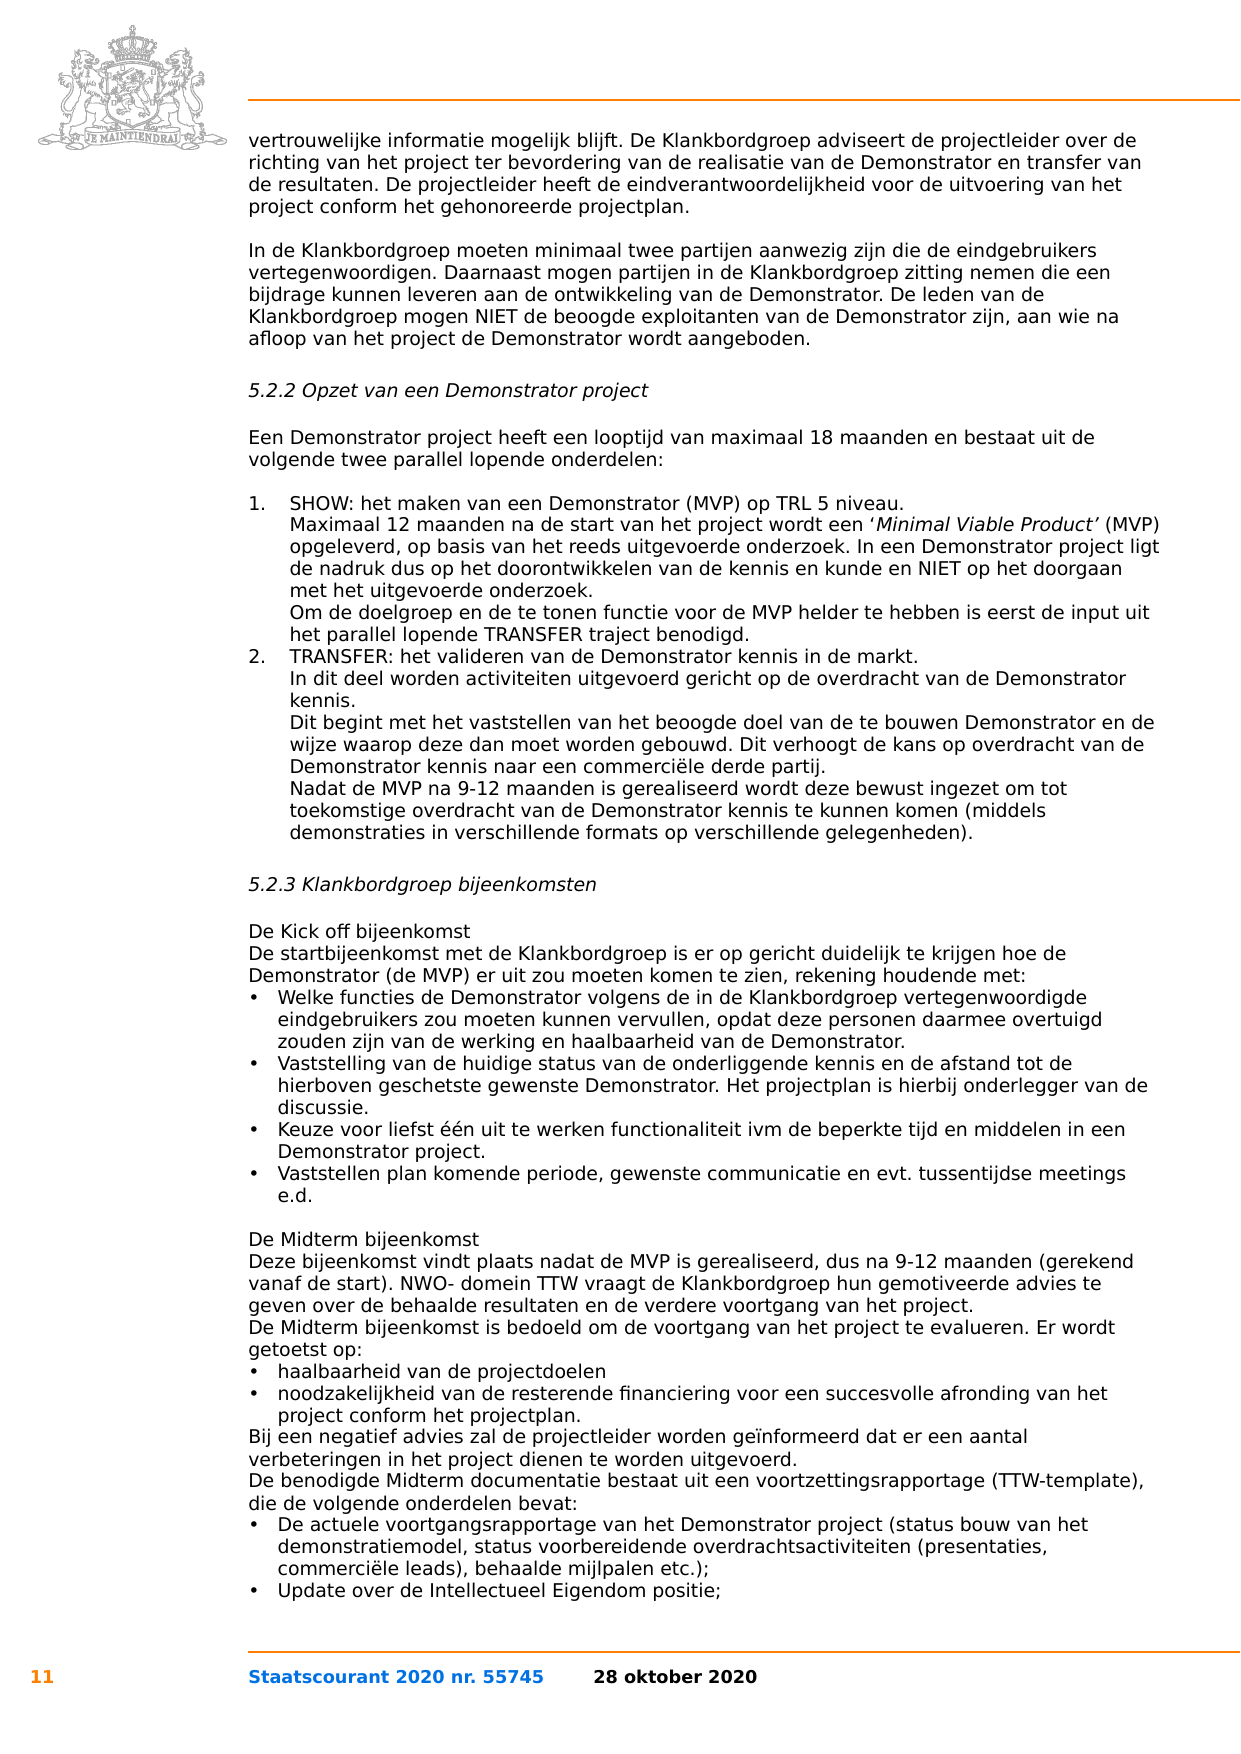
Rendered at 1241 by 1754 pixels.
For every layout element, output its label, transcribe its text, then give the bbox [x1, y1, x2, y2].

subtitle 5.2.2 Opzet van een Demonstrator project [248, 379, 1163, 402]
subtitle 5.2.3 Klankbordgroep bijeenkomsten [248, 874, 1163, 896]
text Om de doelgroep en de te tonen functie voor de MVP helder te hebben is eerst de input uit het parallel lopende TRANSFER traject benodigd. [289, 602, 1163, 646]
text • Keuze voor liefst één uit te werken functionaliteit ivm de beperkte tijd en middelen in een Demonstrator project. [248, 1119, 1163, 1163]
text In de Klankbordgroep moeten minimaal twee partijen aanwezig zijn die de eindgebruikers vertegenwoordigen. Daarnaast mogen partijen in de Klankbordgroep zitting nemen die een bijdrage kunnen leveren aan de ontwikkeling van de Demonstrator. De leden van de Klankbordgroep mogen NIET de beoogde exploitanten van de Demonstrator zijn, aan wie na afloop van het project de Demonstrator wordt aangeboden. [248, 240, 1163, 349]
text • noodzakelijkheid van de resterende financiering voor een succesvolle afronding van het project conform het projectplan. [248, 1382, 1163, 1426]
text De Kick off bijeenkomst [248, 921, 1163, 943]
text In dit deel worden activiteiten uitgevoerd gericht op de overdracht van de Demonstrator kennis. [289, 668, 1163, 712]
text Bij een negatief advies zal de projectleider worden geïnformeerd dat er een aantal verbeteringen in het project dienen te worden uitgevoerd. [248, 1426, 1163, 1470]
text 2. TRANSFER: het valideren van de Demonstrator kennis in de markt. [248, 646, 1163, 668]
text 1. SHOW: het maken van een Demonstrator (MVP) op TRL 5 niveau. [248, 492, 1163, 514]
text De startbijeenkomst met de Klankbordgroep is er op gericht duidelijk te krijgen hoe de Demonstrator (de MVP) er uit zou moeten komen te zien, rekening houdende met: [248, 943, 1163, 987]
picture [38, 25, 227, 150]
text De Midterm bijeenkomst [248, 1229, 1163, 1251]
text • De actuele voortgangsrapportage van het Demonstrator project (status bouw van het demonstratiemodel, status voorbereidende overdrachtsactiviteiten (presentaties, commerciële leads), behaalde mijlpalen etc.); [248, 1514, 1163, 1580]
text • Update over de Intellectueel Eigendom positie; [248, 1580, 1163, 1602]
text • Vaststelling van de huidige status van de onderliggende kennis en de afstand tot de hierboven geschetste gewenste Demonstrator. Het projectplan is hierbij onderlegger van de discussie. [248, 1053, 1163, 1119]
text Een Demonstrator project heeft een looptijd van maximaal 18 maanden en bestaat uit de volgende twee parallel lopende onderdelen: [248, 427, 1163, 471]
text De Midterm bijeenkomst is bedoeld om de voortgang van het project te evalueren. Er wordt getoetst op: [248, 1317, 1163, 1361]
text Dit begint met het vaststellen van het beoogde doel van de te bouwen Demonstrator en de wijze waarop deze dan moet worden gebouwd. Dit verhoogt de kans op overdracht van de Demonstrator kennis naar een commerciële derde partij. [289, 712, 1163, 778]
text vertrouwelijke informatie mogelijk blijft. De Klankbordgroep adviseert de projectleider over de richting van het project ter bevordering van de realisatie van de Demonstrator en transfer van de resultaten. De projectleider heeft de eindverantwoordelijkheid voor de uitvoering van het project conform het gehonoreerde projectplan. [248, 130, 1163, 218]
text • Vaststellen plan komende periode, gewenste communicatie en evt. tussentijdse meetings e.d. [248, 1163, 1163, 1207]
text Deze bijeenkomst vindt plaats nadat de MVP is gerealiseerd, dus na 9-12 maanden (gerekend vanaf de start). NWO- domein TTW vraagt de Klankbordgroep hun gemotiveerde advies te geven over de behaalde resultaten en de verdere voortgang van het project. [248, 1251, 1163, 1317]
text Nadat de MVP na 9-12 maanden is gerealiseerd wordt deze bewust ingezet om tot toekomstige overdracht van de Demonstrator kennis te kunnen komen (middels demonstraties in verschillende formats op verschillende gelegenheden). [289, 778, 1163, 844]
text De benodigde Midterm documentatie bestaat uit een voortzettingsrapportage (TTW-template), die de volgende onderdelen bevat: [248, 1470, 1163, 1514]
text Maximaal 12 maanden na de start van het project wordt een ‘Minimal Viable Product’ (MVP) opgeleverd, op basis van het reeds uitgevoerde onderzoek. In een Demonstrator project ligt de nadruk dus op het doorontwikkelen van de kennis en kunde en NIET op het doorgaan met het uitgevoerde onderzoek. [289, 514, 1163, 602]
text • haalbaarheid van de projectdoelen [248, 1361, 1163, 1382]
text • Welke functies de Demonstrator volgens de in de Klankbordgroep vertegenwoordigde eindgebruikers zou moeten kunnen vervullen, opdat deze personen daarmee overtuigd zouden zijn van de werking en haalbaarheid van de Demonstrator. [248, 987, 1163, 1053]
